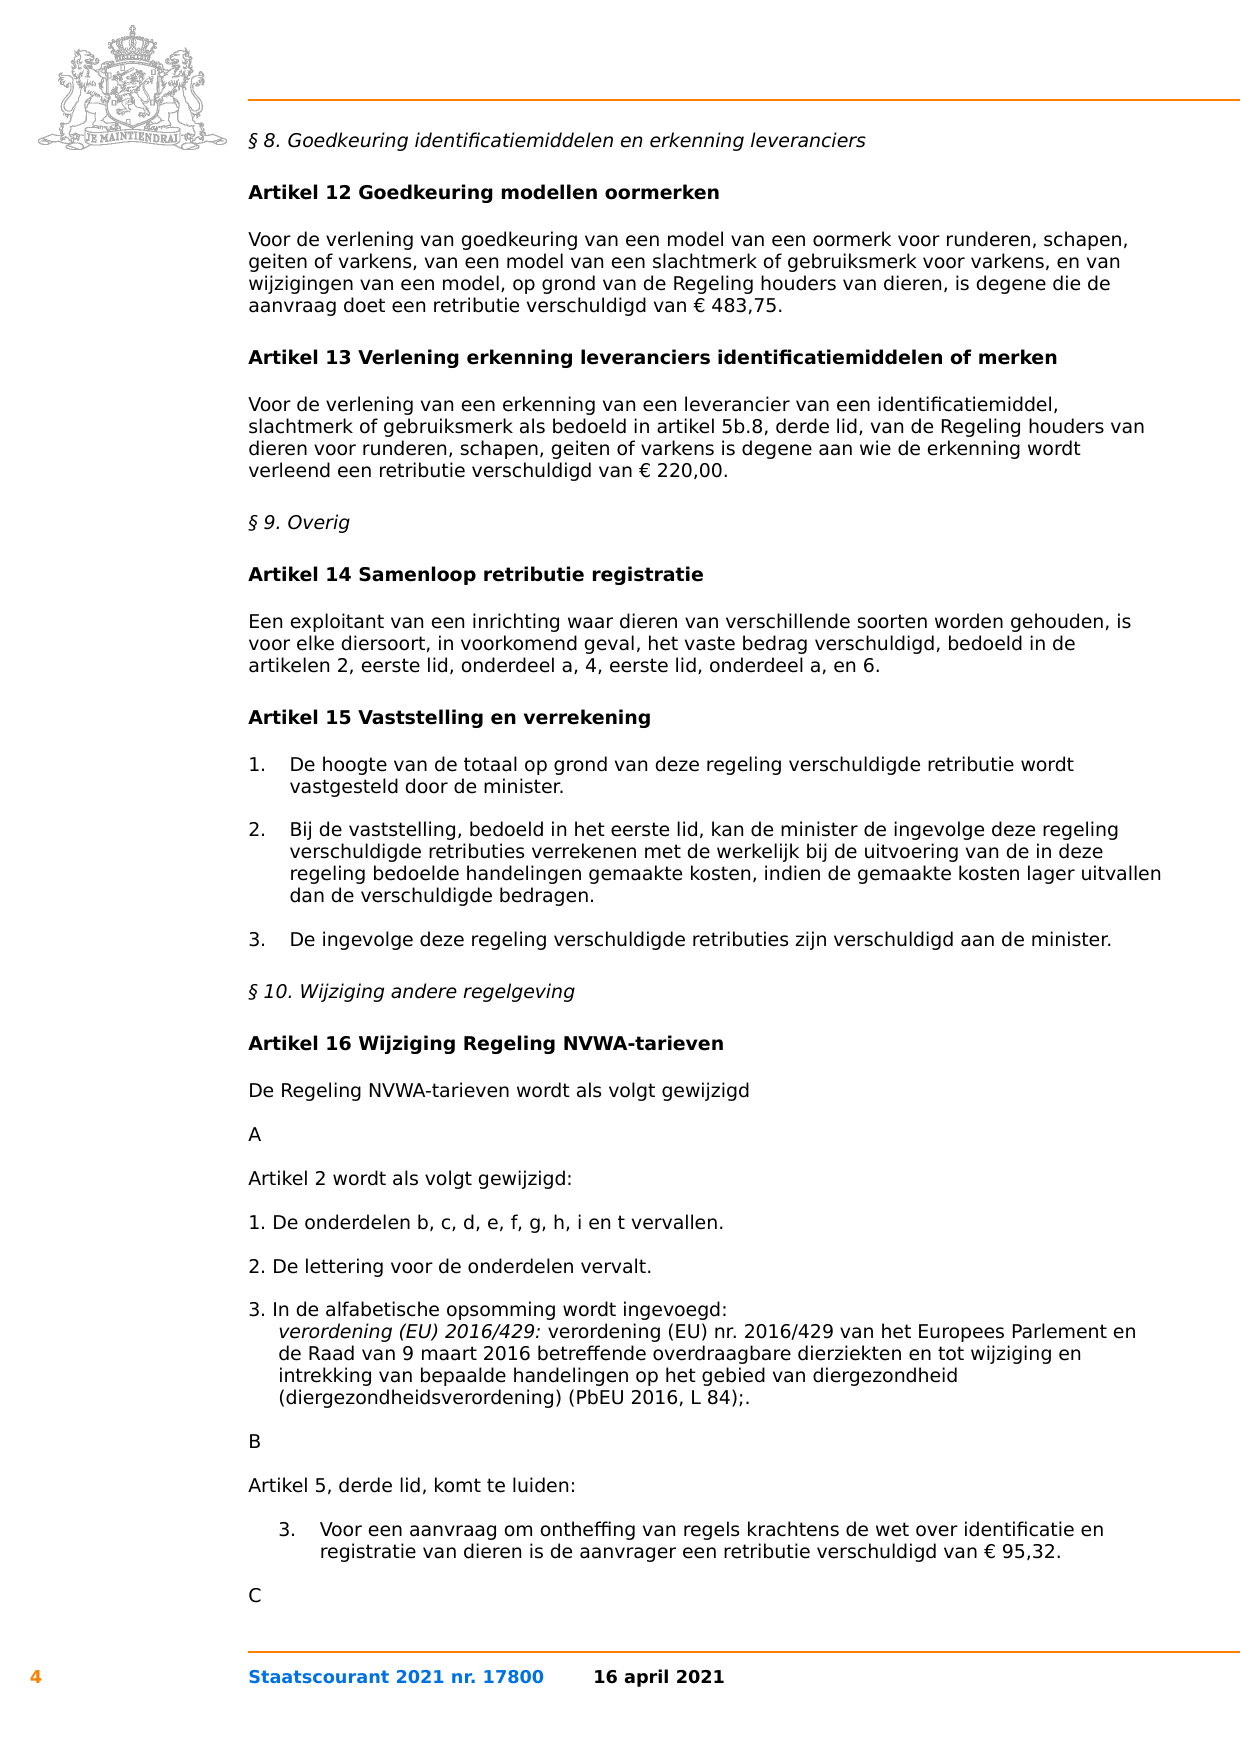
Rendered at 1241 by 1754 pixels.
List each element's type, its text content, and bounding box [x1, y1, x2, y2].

subtitle Artikel 12 Goedkeuring modellen oormerken [248, 182, 1163, 204]
subtitle Artikel 16 Wijziging Regeling NVWA-tarieven [248, 1033, 1163, 1055]
text 3. In de alfabetische opsomming wordt ingevoegd: [248, 1299, 1163, 1321]
text 3. De ingevolge deze regeling verschuldigde retributies zijn verschuldigd aan de minister. [248, 929, 1163, 951]
subtitle § 8. Goedkeuring identificatiemiddelen en erkenning leveranciers [248, 130, 1163, 152]
subtitle Artikel 13 Verlening erkenning leveranciers identificatiemiddelen of merken [248, 347, 1163, 369]
subtitle Artikel 15 Vaststelling en verrekening [248, 707, 1163, 728]
subtitle Artikel 14 Samenloop retributie registratie [248, 564, 1163, 586]
picture [38, 25, 227, 150]
text Artikel 5, derde lid, komt te luiden: [248, 1475, 1163, 1497]
subtitle § 9. Overig [248, 512, 1163, 534]
subtitle § 10. Wijziging andere regelgeving [248, 981, 1163, 1003]
text 1. De onderdelen b, c, d, e, f, g, h, i en t vervallen. [248, 1212, 1163, 1234]
text 2. Bij de vaststelling, bedoeld in het eerste lid, kan de minister de ingevolge deze regeling verschuldigde retributies verrekenen met de werkelijk bij de uitvoering van de in deze regeling bedoelde handelingen gemaakte kosten, indien de gemaakte kosten lager uitvallen dan de verschuldigde bedragen. [248, 819, 1163, 907]
text 2. De lettering voor de onderdelen vervalt. [248, 1256, 1163, 1277]
text Voor de verlening van goedkeuring van een model van een oormerk voor runderen, schapen, geiten of varkens, van een model van een slachtmerk of gebruiksmerk voor varkens, en van wijzigingen van een model, op grond van de Regeling houders van dieren, is degene die de aanvraag doet een retributie verschuldigd van € 483,75. [248, 229, 1163, 317]
text Artikel 2 wordt als volgt gewijzigd: [248, 1168, 1163, 1190]
text verordening (EU) 2016/429: verordening (EU) nr. 2016/429 van het Europees Parlement en de Raad van 9 maart 2016 betreffende overdraagbare dierziekten en tot wijziging en intrekking van bepaalde handelingen op het gebied van diergezondheid (diergezondheidsverordening) (PbEU 2016, L 84);. [278, 1321, 1163, 1409]
text A [248, 1124, 1163, 1146]
text 1. De hoogte van de totaal op grond van deze regeling verschuldigde retributie wordt vastgesteld door de minister. [248, 753, 1163, 797]
text De Regeling NVWA-tarieven wordt als volgt gewijzigd [248, 1080, 1163, 1102]
text Voor de verlening van een erkenning van een leverancier van een identificatiemiddel, slachtmerk of gebruiksmerk als bedoeld in artikel 5b.8, derde lid, van de Regeling houders van dieren voor runderen, schapen, geiten of varkens is degene aan wie de erkenning wordt verleend een retributie verschuldigd van € 220,00. [248, 394, 1163, 482]
text B [248, 1431, 1163, 1453]
text Een exploitant van een inrichting waar dieren van verschillende soorten worden gehouden, is voor elke diersoort, in voorkomend geval, het vaste bedrag verschuldigd, bedoeld in de artikelen 2, eerste lid, onderdeel a, 4, eerste lid, onderdeel a, en 6. [248, 611, 1163, 677]
text 3. Voor een aanvraag om ontheffing van regels krachtens de wet over identificatie en registratie van dieren is de aanvrager een retributie verschuldigd van € 95,32. [278, 1519, 1163, 1563]
text C [248, 1585, 1163, 1607]
